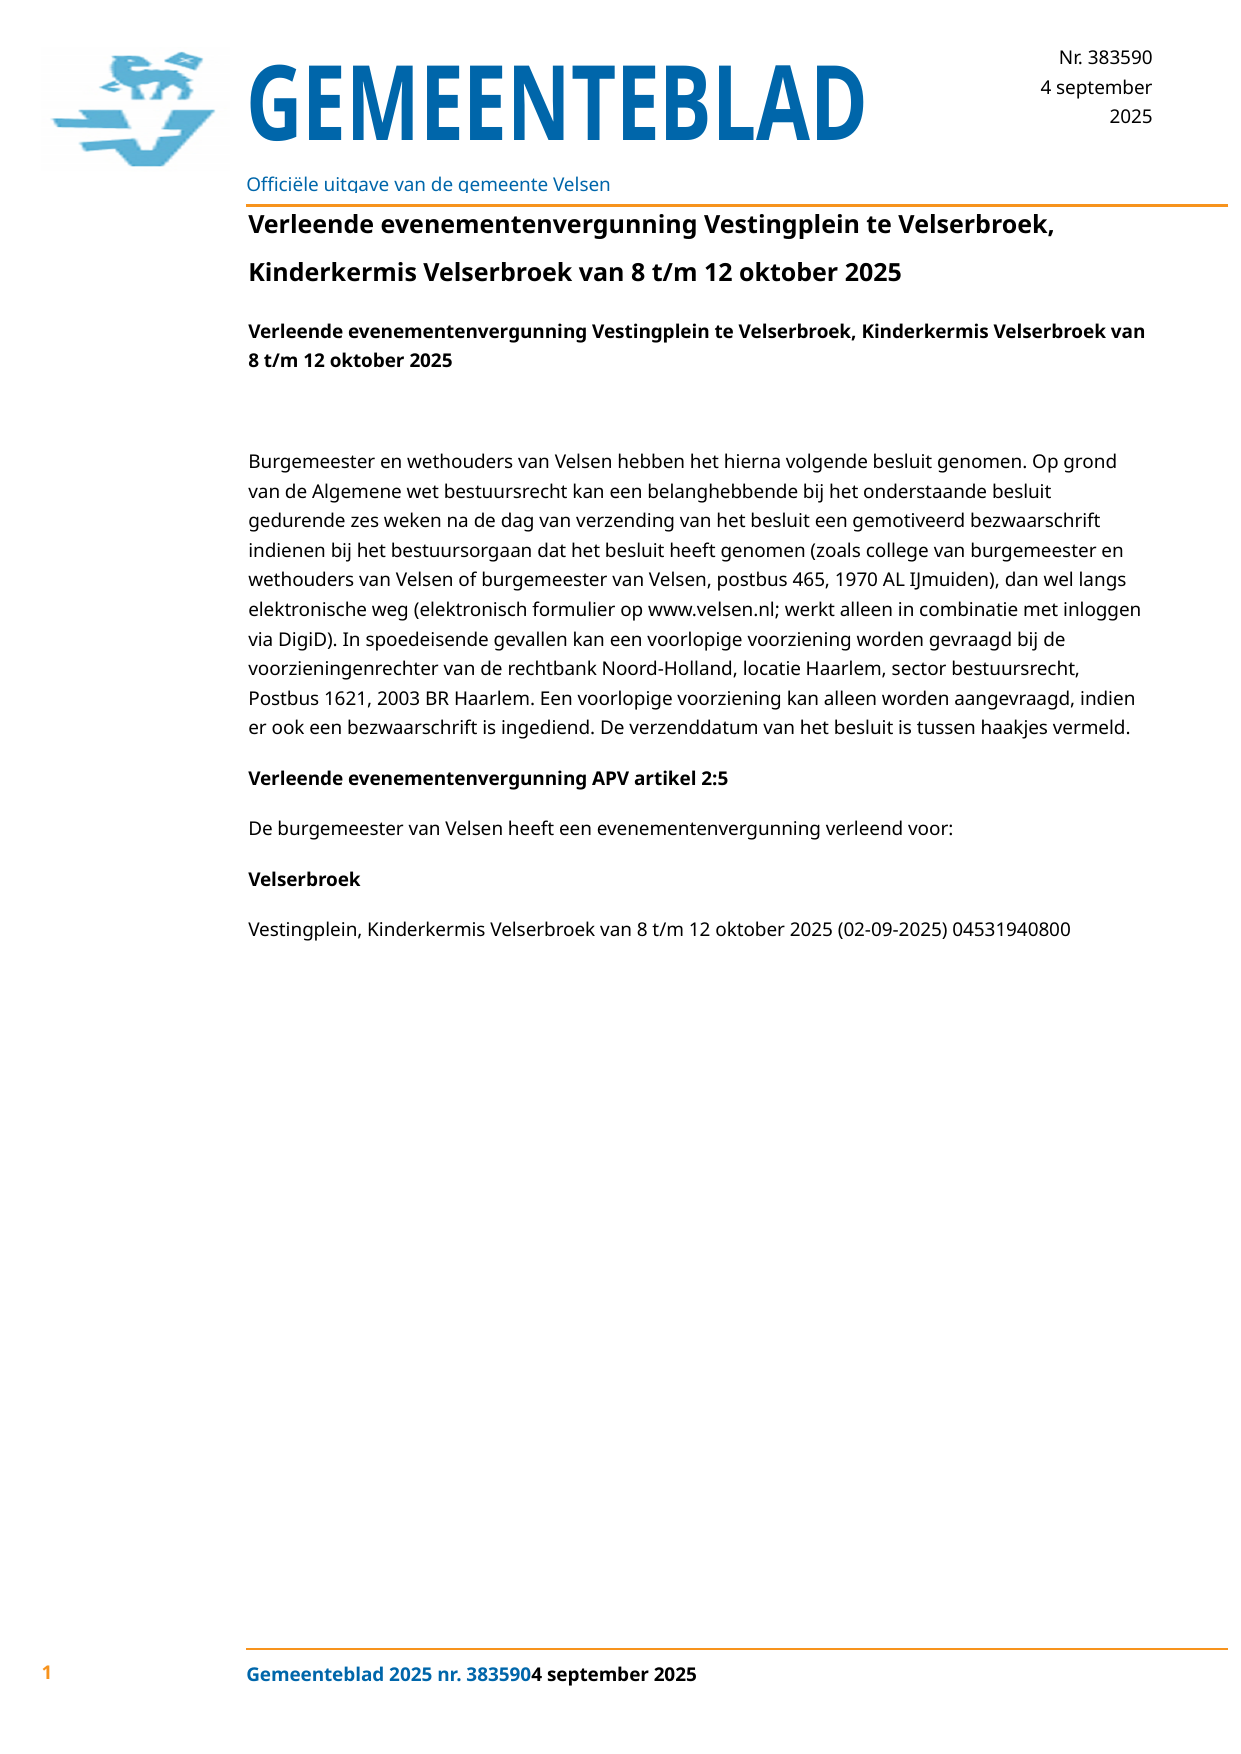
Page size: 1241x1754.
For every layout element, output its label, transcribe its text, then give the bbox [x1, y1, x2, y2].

text De burgemeester van Velsen heeft een evenementenvergunning verleend voor: [248, 815, 1152, 841]
text Velserbroek [248, 866, 1152, 892]
picture [41, 47, 231, 172]
text Vestingplein, Kinderkermis Velserbroek van 8 t/m 12 oktober 2025 (02-09-2025) 04531940800 [248, 916, 1152, 942]
text Verleende evenementenvergunning Vestingplein te Velserbroek, Kinderkermis Velserbroek van 8 t/m 12 oktober 2025 [248, 318, 1152, 373]
text Verleende evenementenvergunning APV artikel 2:5 [248, 765, 1152, 791]
text Verleende evenementenvergunning Vestingplein te Velserbroek, Kinderkermis Velserbroek van 8 t/m 12 oktober 2025 [248, 207, 1152, 288]
text Burgemeester en wethouders van Velsen hebben het hierna volgende besluit genomen. Op grond van de Algemene wet bestuursrecht kan een belanghebbende bij het onderstaande besluit gedurende zes weken na de dag van verzending van het besluit een gemotiveerd bezwaarschrift indienen bij het bestuursorgaan dat het besluit heeft genomen (zoals college van burgemeester en wethouders van Velsen of burgemeester van Velsen, postbus 465, 1970 AL IJmuiden), dan wel langs elektronische weg (elektronisch formulier op www.velsen.nl; werkt alleen in combinatie met inloggen via DigiD). In spoedeisende gevallen kan een voorlopige voorziening worden gevraagd bij de voorzieningenrechter van de rechtbank Noord-Holland, locatie Haarlem, sector bestuursrecht, Postbus 1621, 2003 BR Haarlem. Een voorlopige voorziening kan alleen worden aangevraagd, indien er ook een bezwaarschrift is ingediend. De verzenddatum van het besluit is tussen haakjes vermeld. [248, 448, 1152, 740]
